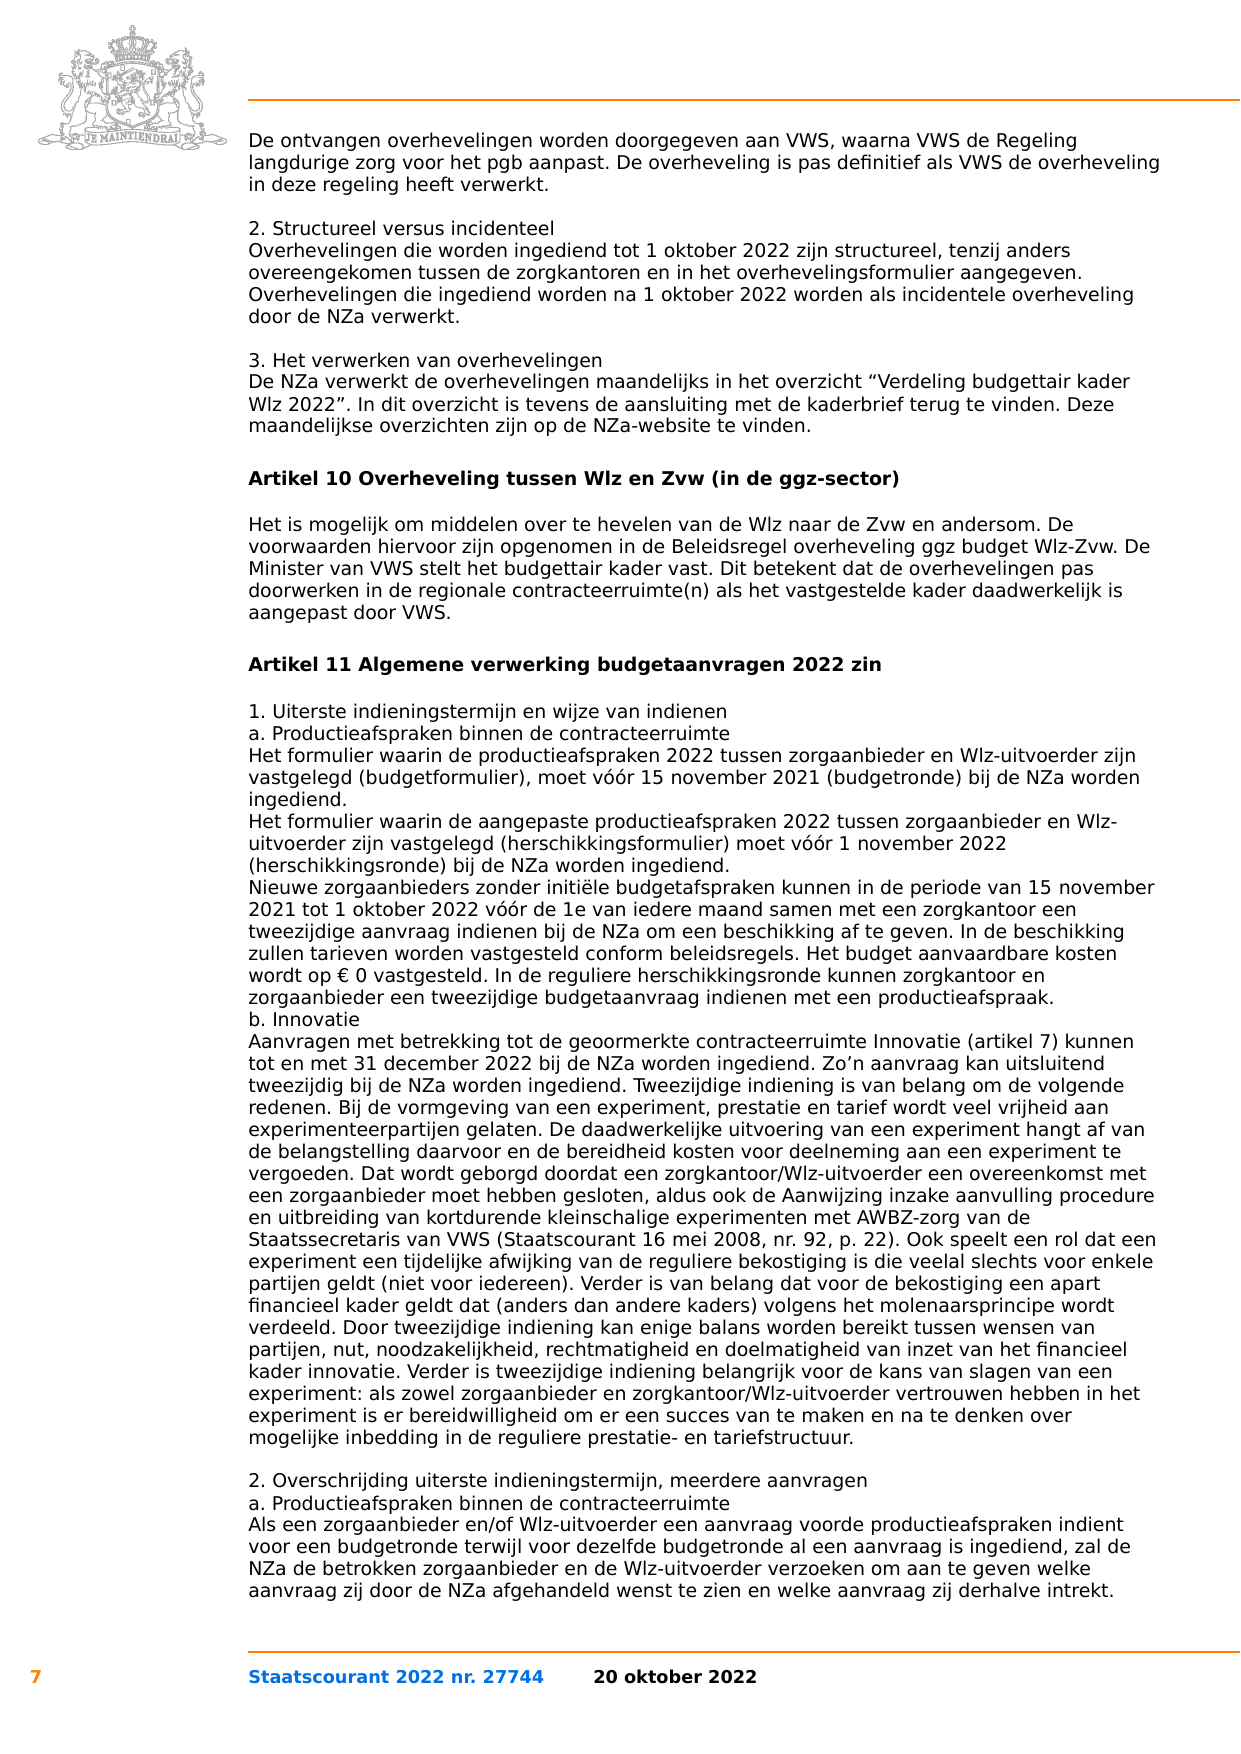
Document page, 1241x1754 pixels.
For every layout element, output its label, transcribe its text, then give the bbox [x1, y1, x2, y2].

subtitle Artikel 11 Algemene verwerking budgetaanvragen 2022 zin [248, 654, 1163, 676]
text Overhevelingen die worden ingediend tot 1 oktober 2022 zijn structureel, tenzij anders overeengekomen tussen de zorgkantoren en in het overhevelingsformulier aangegeven. [248, 240, 1163, 284]
text b. Innovatie [248, 1009, 1163, 1031]
text 2. Structureel versus incidenteel [248, 218, 1163, 240]
text De NZa verwerkt de overhevelingen maandelijks in het overzicht “Verdeling budgettair kader Wlz 2022”. In dit overzicht is tevens de aansluiting met de kaderbrief terug te vinden. Deze maandelijkse overzichten zijn op de NZa-website te vinden. [248, 371, 1163, 437]
text Het formulier waarin de productieafspraken 2022 tussen zorgaanbieder en Wlz-uitvoerder zijn vastgelegd (budgetformulier), moet vóór 15 november 2021 (budgetronde) bij de NZa worden ingediend. [248, 745, 1163, 811]
text Nieuwe zorgaanbieders zonder initiële budgetafspraken kunnen in de periode van 15 november 2021 tot 1 oktober 2022 vóór de 1e van iedere maand samen met een zorgkantoor een tweezijdige aanvraag indienen bij de NZa om een beschikking af te geven. In de beschikking zullen tarieven worden vastgesteld conform beleidsregels. Het budget aanvaardbare kosten wordt op € 0 vastgesteld. In de reguliere herschikkingsronde kunnen zorgkantoor en zorgaanbieder een tweezijdige budgetaanvraag indienen met een productieafspraak. [248, 877, 1163, 1009]
text a. Productieafspraken binnen de contracteerruimte [248, 723, 1163, 745]
text Het is mogelijk om middelen over te hevelen van de Wlz naar de Zvw en andersom. De voorwaarden hiervoor zijn opgenomen in de Beleidsregel overheveling ggz budget Wlz-Zvw. De Minister van VWS stelt het budgettair kader vast. Dit betekent dat de overhevelingen pas doorwerken in de regionale contracteerruimte(n) als het vastgestelde kader daadwerkelijk is aangepast door VWS. [248, 514, 1163, 624]
text a. Productieafspraken binnen de contracteerruimte [248, 1492, 1163, 1514]
picture [38, 25, 227, 150]
text Het formulier waarin de aangepaste productieafspraken 2022 tussen zorgaanbieder en Wlz-uitvoerder zijn vastgelegd (herschikkingsformulier) moet vóór 1 november 2022 (herschikkingsronde) bij de NZa worden ingediend. [248, 811, 1163, 877]
text Aanvragen met betrekking tot de geoormerkte contracteerruimte Innovatie (artikel 7) kunnen tot en met 31 december 2022 bij de NZa worden ingediend. Zo’n aanvraag kan uitsluitend tweezijdig bij de NZa worden ingediend. Tweezijdige indiening is van belang om de volgende redenen. Bij de vormgeving van een experiment, prestatie en tarief wordt veel vrijheid aan experimenteerpartijen gelaten. De daadwerkelijke uitvoering van een experiment hangt af van de belangstelling daarvoor en de bereidheid kosten voor deelneming aan een experiment te vergoeden. Dat wordt geborgd doordat een zorgkantoor/Wlz-uitvoerder een overeenkomst met een zorgaanbieder moet hebben gesloten, aldus ook de Aanwijzing inzake aanvulling procedure en uitbreiding van kortdurende kleinschalige experimenten met AWBZ-zorg van de Staatssecretaris van VWS (Staatscourant 16 mei 2008, nr. 92, p. 22). Ook speelt een rol dat een experiment een tijdelijke afwijking van de reguliere bekostiging is die veelal slechts voor enkele partijen geldt (niet voor iedereen). Verder is van belang dat voor de bekostiging een apart financieel kader geldt dat (anders dan andere kaders) volgens het molenaarsprincipe wordt verdeeld. Door tweezijdige indiening kan enige balans worden bereikt tussen wensen van partijen, nut, noodzakelijkheid, rechtmatigheid en doelmatigheid van inzet van het financieel kader innovatie. Verder is tweezijdige indiening belangrijk voor de kans van slagen van een experiment: als zowel zorgaanbieder en zorgkantoor/Wlz-uitvoerder vertrouwen hebben in het experiment is er bereidwilligheid om er een succes van te maken en na te denken over mogelijke inbedding in de reguliere prestatie- en tariefstructuur. [248, 1031, 1163, 1448]
text 1. Uiterste indieningstermijn en wijze van indienen [248, 701, 1163, 723]
text Overhevelingen die ingediend worden na 1 oktober 2022 worden als incidentele overheveling door de NZa verwerkt. [248, 284, 1163, 328]
text De ontvangen overhevelingen worden doorgegeven aan VWS, waarna VWS de Regeling langdurige zorg voor het pgb aanpast. De overheveling is pas definitief als VWS de overheveling in deze regeling heeft verwerkt. [248, 130, 1163, 196]
text 2. Overschrijding uiterste indieningstermijn, meerdere aanvragen [248, 1470, 1163, 1492]
text Als een zorgaanbieder en/of Wlz-uitvoerder een aanvraag voorde productieafspraken indient voor een budgetronde terwijl voor dezelfde budgetronde al een aanvraag is ingediend, zal de NZa de betrokken zorgaanbieder en de Wlz-uitvoerder verzoeken om aan te geven welke aanvraag zij door de NZa afgehandeld wenst te zien en welke aanvraag zij derhalve intrekt. [248, 1514, 1163, 1602]
subtitle Artikel 10 Overheveling tussen Wlz en Zvw (in de ggz-sector) [248, 467, 1163, 489]
text 3. Het verwerken van overhevelingen [248, 349, 1163, 371]
